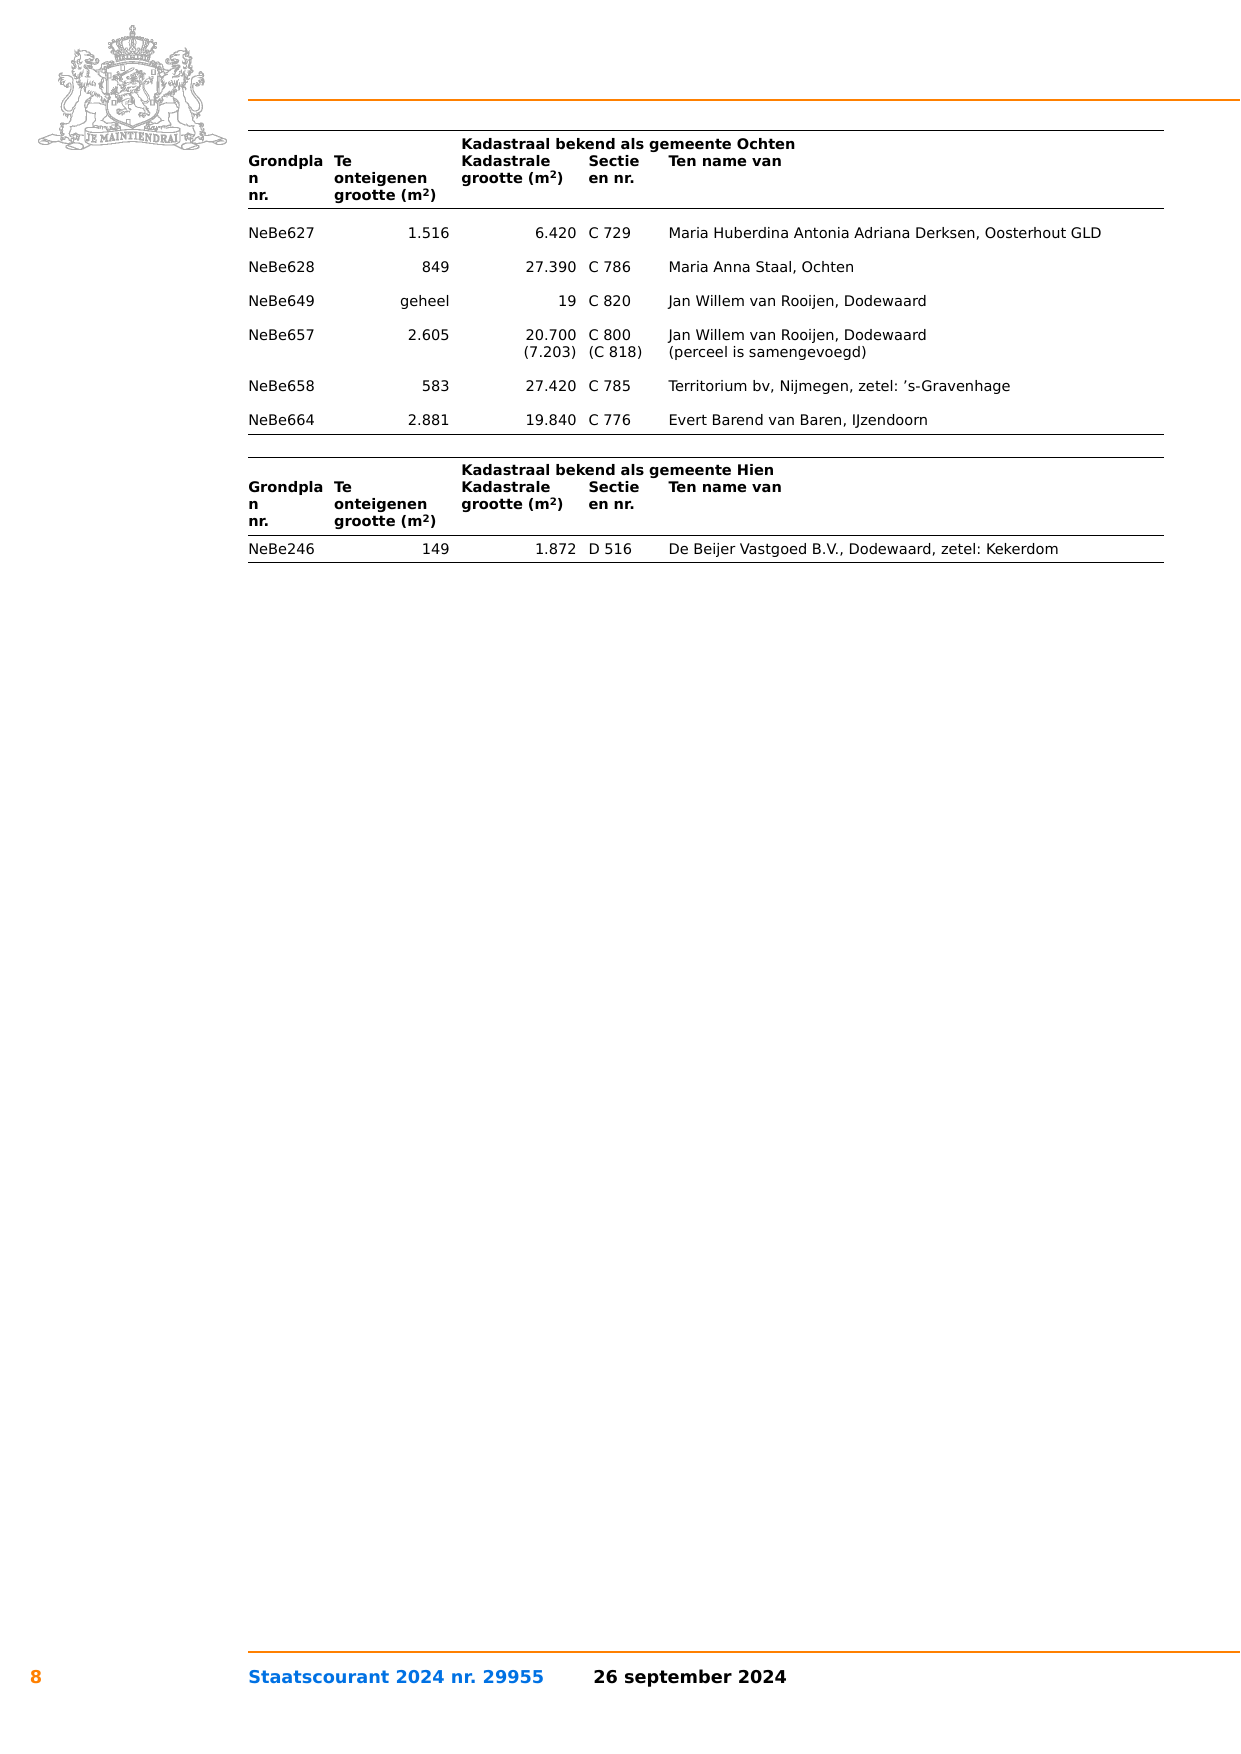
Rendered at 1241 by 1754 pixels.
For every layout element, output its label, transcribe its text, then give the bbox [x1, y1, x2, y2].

table_cell [582, 310, 662, 327]
table_cell Jan Willem van Rooijen, Dodewaard (perceel is samengevoegd) [663, 327, 1163, 361]
table_cell NeBe658 [248, 378, 328, 395]
table_header Kadastraal bekend als gemeente Ochten [455, 131, 1163, 153]
table_cell 849 [328, 259, 455, 276]
table_cell [663, 276, 1163, 293]
table_cell [455, 361, 582, 378]
table_cell Te onteigenen grootte (m2) [328, 153, 455, 208]
table_cell [328, 242, 455, 259]
table_cell Te onteigenen grootte (m2) [328, 479, 455, 535]
table_cell Sectie en nr. [582, 153, 662, 208]
table_cell [582, 242, 662, 259]
table_cell NeBe628 [248, 259, 328, 276]
table_cell C 776 [582, 412, 662, 434]
table_cell Kadastrale grootte (m2) [455, 153, 582, 208]
table_cell [582, 361, 662, 378]
table_cell 1.872 [455, 536, 582, 562]
table_cell Evert Barend van Baren, IJzendoorn [663, 412, 1163, 434]
table_cell 2.605 [328, 327, 455, 361]
table_cell [582, 276, 662, 293]
picture [38, 25, 227, 150]
table_cell 27.420 [455, 378, 582, 395]
table_cell 19.840 [455, 412, 582, 434]
table_cell Ten name van [663, 153, 1163, 208]
table_cell Maria Anna Staal, Ochten [663, 259, 1163, 276]
table_cell [455, 242, 582, 259]
table_cell [663, 361, 1163, 378]
table_cell [455, 276, 582, 293]
table_cell NeBe657 [248, 327, 328, 361]
table_cell 27.390 [455, 259, 582, 276]
table_cell NeBe246 [248, 536, 328, 562]
table_cell [328, 361, 455, 378]
table_cell [328, 395, 455, 412]
table_cell [663, 242, 1163, 259]
table_cell Sectie en nr. [582, 479, 662, 535]
table_cell 20.700 (7.203) [455, 327, 582, 361]
table_header [248, 131, 455, 153]
table_cell 149 [328, 536, 455, 562]
table_cell [455, 395, 582, 412]
table_cell Jan Willem van Rooijen, Dodewaard [663, 293, 1163, 310]
table_cell De Beijer Vastgoed B.V., Dodewaard, zetel: Kekerdom [663, 536, 1163, 562]
table_cell [328, 209, 455, 225]
table_cell [455, 310, 582, 327]
table_cell NeBe664 [248, 412, 328, 434]
table_cell [248, 310, 328, 327]
table_header [248, 458, 455, 479]
table_cell [248, 209, 328, 225]
table_cell [663, 310, 1163, 327]
table_cell 19 [455, 293, 582, 310]
table_cell [455, 209, 582, 225]
table_cell C 785 [582, 378, 662, 395]
table_cell [663, 395, 1163, 412]
table_cell NeBe649 [248, 293, 328, 310]
table_cell [582, 395, 662, 412]
table_cell [248, 361, 328, 378]
table_cell C 729 [582, 225, 662, 242]
table_cell geheel [328, 293, 455, 310]
table_cell Kadastrale grootte (m2) [455, 479, 582, 535]
table_cell Maria Huberdina Antonia Adriana Derksen, Oosterhout GLD [663, 225, 1163, 242]
table_cell [582, 209, 662, 225]
table_header Kadastraal bekend als gemeente Hien [455, 458, 1163, 479]
table_cell C 800 (C 818) [582, 327, 662, 361]
table_cell [248, 276, 328, 293]
table_cell [248, 242, 328, 259]
table_cell C 820 [582, 293, 662, 310]
table_cell Ten name van [663, 479, 1163, 535]
table_cell 1.516 [328, 225, 455, 242]
table_cell 6.420 [455, 225, 582, 242]
table_cell [663, 209, 1163, 225]
table_cell [248, 395, 328, 412]
table_cell Territorium bv, Nijmegen, zetel: ’s-Gravenhage [663, 378, 1163, 395]
table_cell D 516 [582, 536, 662, 562]
table_cell NeBe627 [248, 225, 328, 242]
table_cell 2.881 [328, 412, 455, 434]
table_cell C 786 [582, 259, 662, 276]
table_cell [328, 310, 455, 327]
table_cell Grondplan nr. [248, 153, 328, 208]
table_cell [328, 276, 455, 293]
table_cell Grondplan nr. [248, 479, 328, 535]
table_cell 583 [328, 378, 455, 395]
